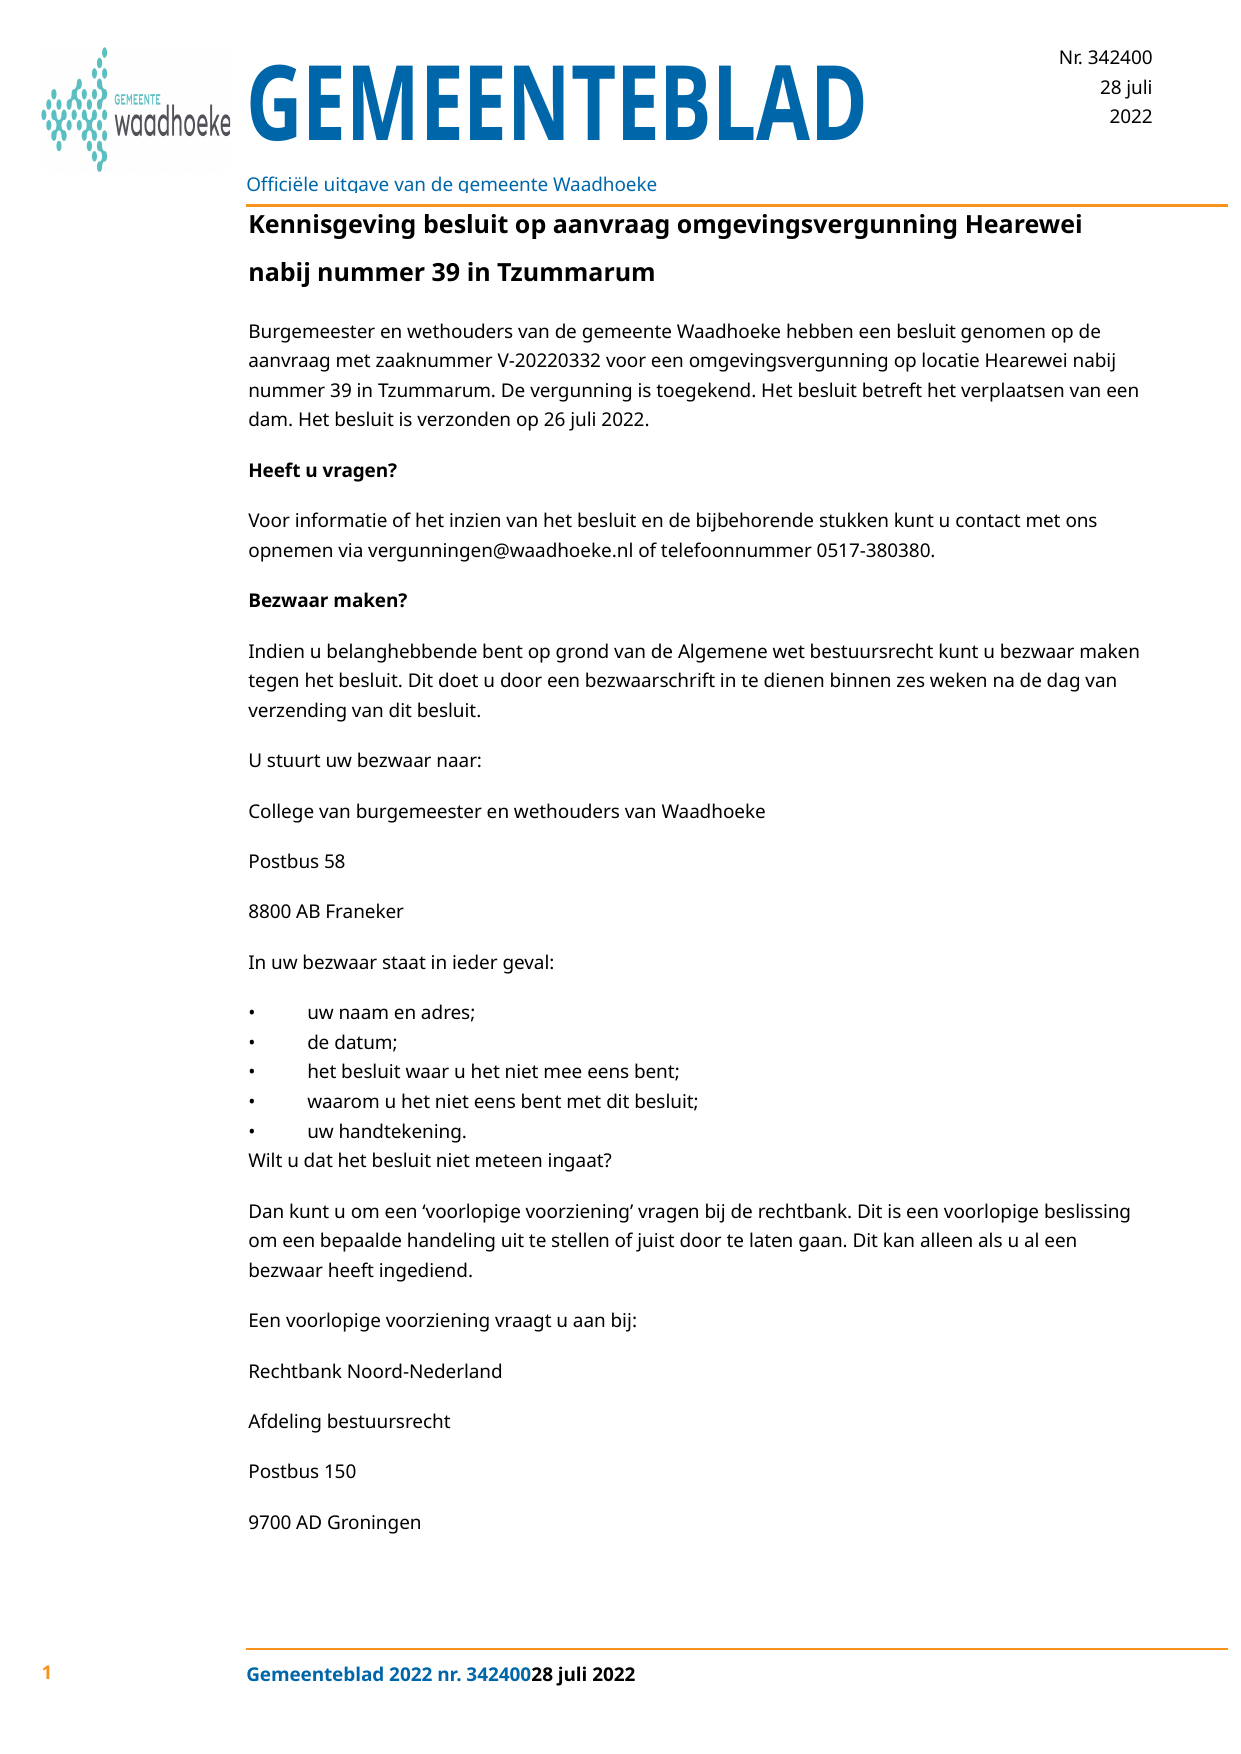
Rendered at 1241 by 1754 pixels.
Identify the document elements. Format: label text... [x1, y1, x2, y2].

text U stuurt uw bezwaar naar: [248, 747, 1152, 773]
text Postbus 58 [248, 848, 1152, 874]
text Kennisgeving besluit op aanvraag omgevingsvergunning Hearewei nabij nummer 39 in Tzummarum [248, 207, 1152, 288]
text 9700 AD Groningen [248, 1509, 1152, 1535]
text Een voorlopige voorziening vraagt u aan bij: [248, 1307, 1152, 1333]
text 8800 AB Franeker [248, 899, 1152, 924]
text Heeft u vragen? [248, 457, 1152, 483]
text Indien u belanghebbende bent op grond van de Algemene wet bestuursrecht kunt u bezwaar maken tegen het besluit. Dit doet u door een bezwaarschrift in te dienen binnen zes weken na de dag van verzending van dit besluit. [248, 638, 1152, 723]
text Voor informatie of het inzien van het besluit en de bijbehorende stukken kunt u contact met ons opnemen via vergunningen@waadhoeke.nl of telefoonnummer 0517-380380. [248, 507, 1152, 563]
list uw handtekening. [248, 1118, 1152, 1144]
text Dan kunt u om een ‘voorlopige voorziening’ vragen bij de rechtbank. Dit is een voorlopige beslissing om een bepaalde handeling uit te stellen of juist door te laten gaan. Dit kan alleen als u al een bezwaar heeft ingediend. [248, 1198, 1152, 1283]
text Postbus 150 [248, 1459, 1152, 1484]
text Afdeling bestuursrecht [248, 1408, 1152, 1434]
picture [41, 47, 231, 172]
list uw naam en adres; [248, 999, 1152, 1025]
list het besluit waar u het niet mee eens bent; [248, 1059, 1152, 1084]
text Burgemeester en wethouders van de gemeente Waadhoeke hebben een besluit genomen op de aanvraag met zaaknummer V-20220332 voor een omgevingsvergunning op locatie Hearewei nabij nummer 39 in Tzummarum. De vergunning is toegekend. Het besluit betreft het verplaatsen van een dam. Het besluit is verzonden op 26 juli 2022. [248, 318, 1152, 432]
list de datum; [248, 1029, 1152, 1055]
text Rechtbank Noord-Nederland [248, 1358, 1152, 1384]
text Wilt u dat het besluit niet meteen ingaat? [248, 1147, 1152, 1173]
text In uw bezwaar staat in ieder geval: [248, 949, 1152, 975]
text College van burgemeester en wethouders van Waadhoeke [248, 798, 1152, 824]
list waarom u het niet eens bent met dit besluit; [248, 1088, 1152, 1114]
text Bezwaar maken? [248, 587, 1152, 613]
